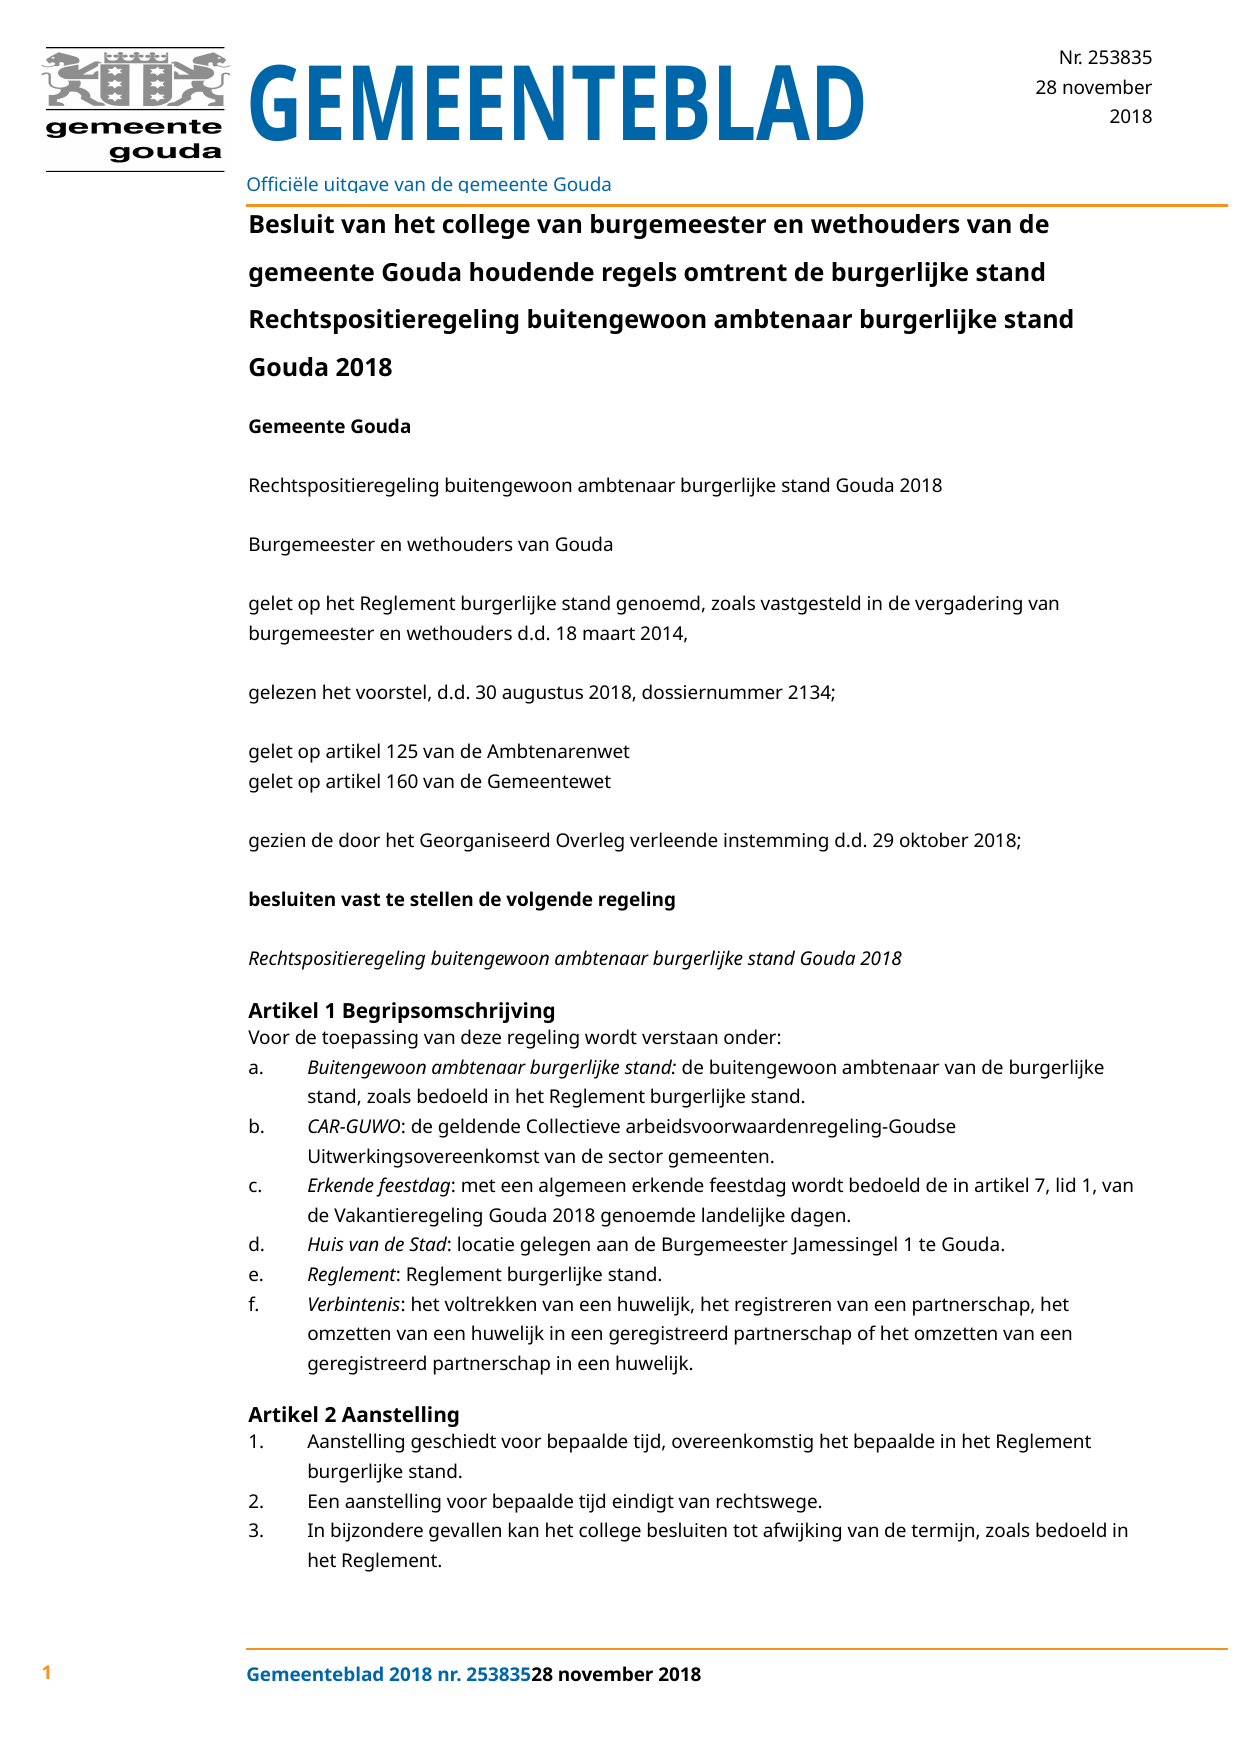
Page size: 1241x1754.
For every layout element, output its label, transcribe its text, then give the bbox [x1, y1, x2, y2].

list Aanstelling geschiedt voor bepaalde tijd, overeenkomstig het bepaalde in het Reglement burgerlijke stand. [248, 1429, 1152, 1484]
list CAR-GUWO: de geldende Collectieve arbeidsvoorwaardenregeling-Goudse Uitwerkingsovereenkomst van de sector gemeenten. [248, 1113, 1152, 1168]
text gelet op het Reglement burgerlijke stand genoemd, zoals vastgesteld in de vergadering van burgemeester en wethouders d.d. 18 maart 2014, [248, 591, 1152, 646]
text Rechtspositieregeling buitengewoon ambtenaar burgerlijke stand Gouda 2018 [248, 946, 1152, 971]
text Gemeente Gouda [248, 413, 1152, 439]
list Verbintenis: het voltrekken van een huwelijk, het registreren van een partnerschap, het omzetten van een huwelijk in een geregistreerd partnerschap of het omzetten van een geregistreerd partnerschap in een huwelijk. [248, 1291, 1152, 1376]
list Reglement: Reglement burgerlijke stand. [248, 1261, 1152, 1287]
text Besluit van het college van burgemeester en wethouders van de gemeente Gouda houdende regels omtrent de burgerlijke stand Rechtspositieregeling buitengewoon ambtenaar burgerlijke stand Gouda 2018 [248, 207, 1152, 384]
picture [41, 47, 231, 172]
text Artikel 2 Aanstelling [248, 1400, 1152, 1429]
text Artikel 1 Begripsomschrijving [248, 996, 1152, 1024]
list Een aanstelling voor bepaalde tijd eindigt van rechtswege. [248, 1488, 1152, 1514]
text gelet op artikel 160 van de Gemeentewet [248, 768, 1152, 794]
list Buitengewoon ambtenaar burgerlijke stand: de buitengewoon ambtenaar van de burgerlijke stand, zoals bedoeld in het Reglement burgerlijke stand. [248, 1054, 1152, 1109]
list In bijzondere gevallen kan het college besluiten tot afwijking van de termijn, zoals bedoeld in het Reglement. [248, 1517, 1152, 1573]
text gelezen het voorstel, d.d. 30 augustus 2018, dossiernummer 2134; [248, 679, 1152, 705]
text besluiten vast te stellen de volgende regeling [248, 886, 1152, 912]
list Huis van de Stad: locatie gelegen aan de Burgemeester Jamessingel 1 te Gouda. [248, 1232, 1152, 1257]
text gezien de door het Georganiseerd Overleg verleende instemming d.d. 29 oktober 2018; [248, 827, 1152, 853]
list Erkende feestdag: met een algemeen erkende feestdag wordt bedoeld de in artikel 7, lid 1, van de Vakantieregeling Gouda 2018 genoemde landelijke dagen. [248, 1172, 1152, 1228]
text gelet op artikel 125 van de Ambtenarenwet [248, 738, 1152, 764]
text Voor de toepassing van deze regeling wordt verstaan onder: [248, 1024, 1152, 1050]
text Burgemeester en wethouders van Gouda [248, 531, 1152, 557]
text Rechtspositieregeling buitengewoon ambtenaar burgerlijke stand Gouda 2018 [248, 472, 1152, 498]
